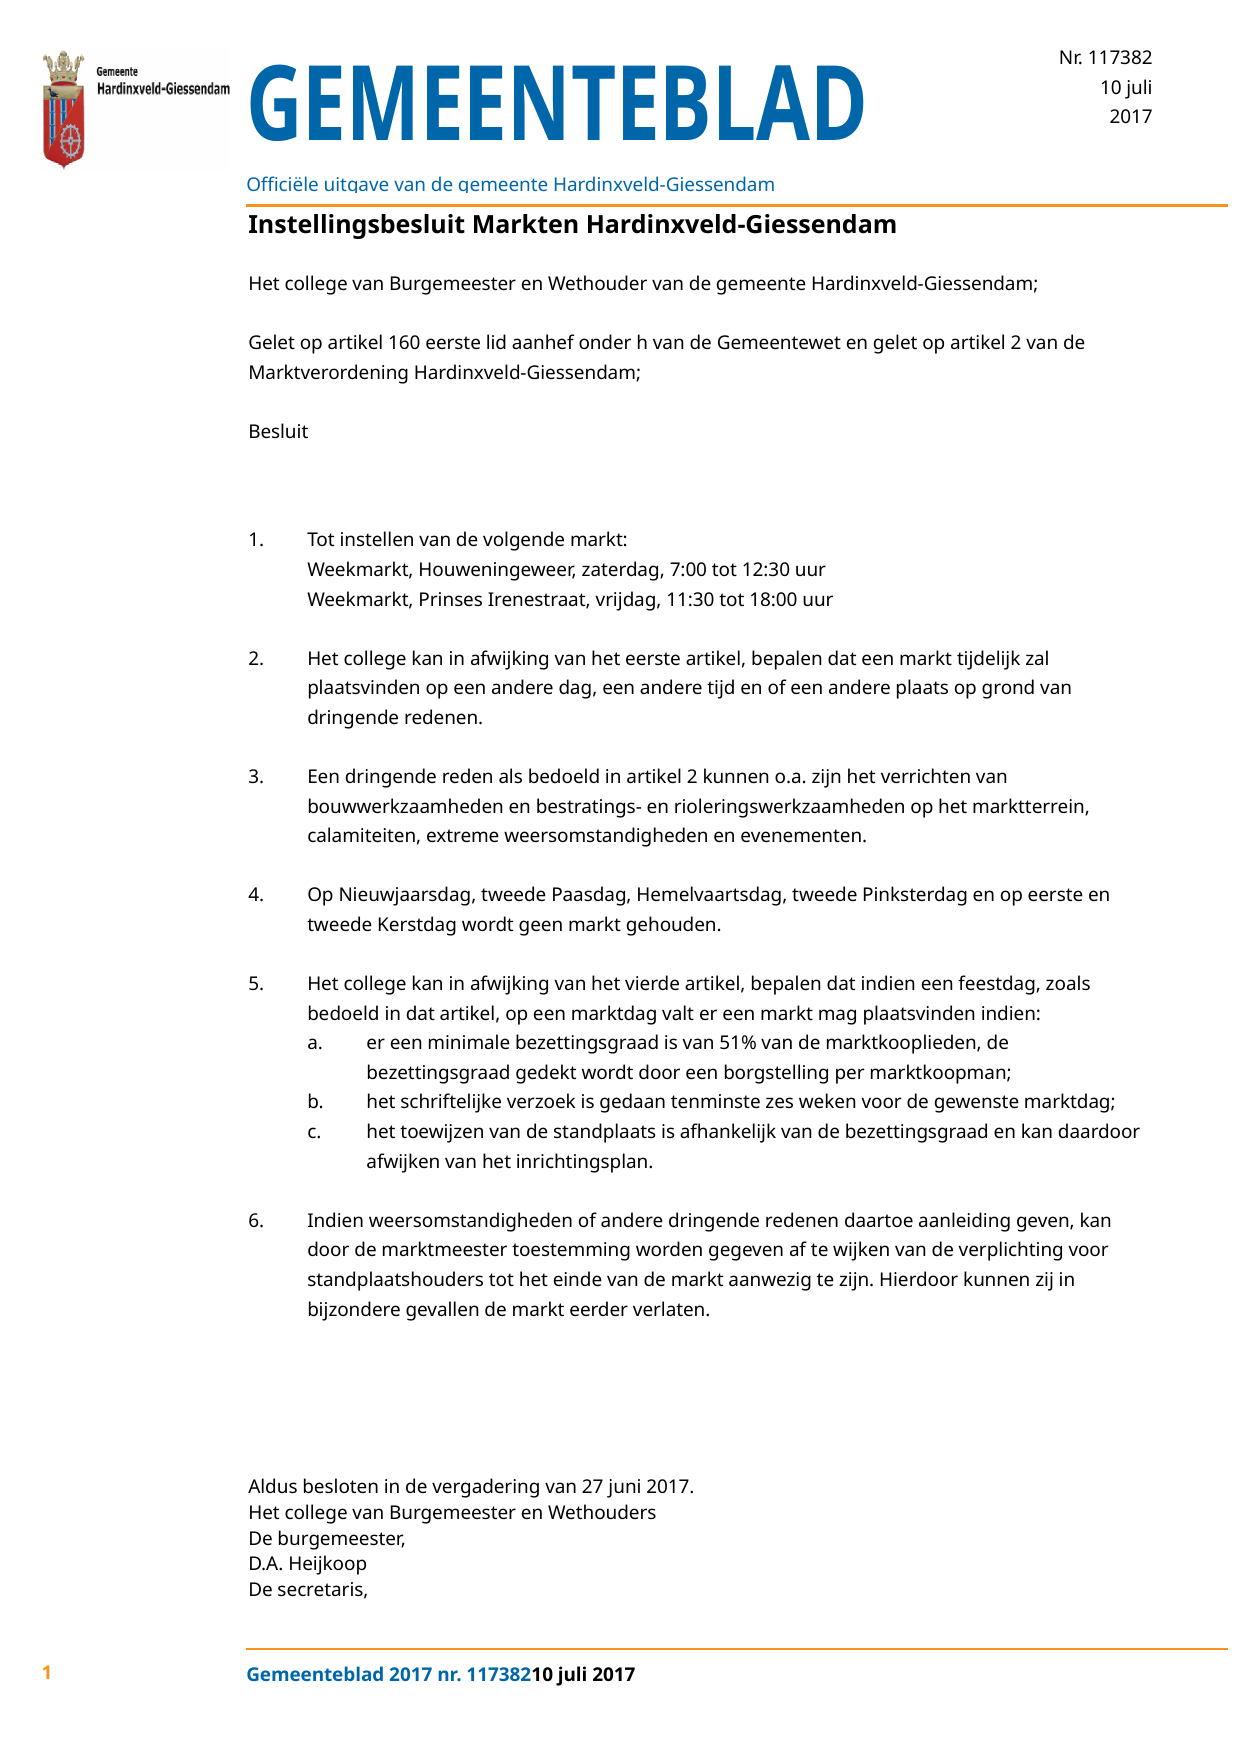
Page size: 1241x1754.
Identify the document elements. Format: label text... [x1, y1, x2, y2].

picture [41, 47, 231, 172]
text Besluit [248, 418, 1152, 444]
text D.A. Heijkoop [248, 1551, 1152, 1576]
list het toewijzen van de standplaats is afhankelijk van de bezettingsgraad en kan daardoor afwijken van het inrichtingsplan. [307, 1118, 1152, 1174]
list Tot instellen van de volgende markt: [248, 527, 1152, 552]
list Een dringende reden als bedoeld in artikel 2 kunnen o.a. zijn het verrichten van bouwwerkzaamheden en bestratings- en rioleringswerkzaamheden op het marktterrein, calamiteiten, extreme weersomstandigheden en evenementen. [248, 763, 1152, 848]
text Aldus besloten in de vergadering van 27 juni 2017. [248, 1473, 1152, 1499]
text Instellingsbesluit Markten Hardinxveld-Giessendam [248, 207, 1152, 241]
list Het college kan in afwijking van het vierde artikel, bepalen dat indien een feestdag, zoals bedoeld in dat artikel, op een marktdag valt er een markt mag plaatsvinden indien: [248, 970, 1152, 1026]
list het schriftelijke verzoek is gedaan tenminste zes weken voor de gewenste marktdag; [307, 1089, 1152, 1114]
text De secretaris, [248, 1576, 1152, 1602]
list Weekmarkt, Prinses Irenestraat, vrijdag, 11:30 tot 18:00 uur [248, 586, 1152, 612]
text De burgemeester, [248, 1525, 1152, 1551]
text Het college van Burgemeester en Wethouder van de gemeente Hardinxveld-Giessendam; [248, 270, 1152, 296]
list Weekmarkt, Houweningeweer, zaterdag, 7:00 tot 12:30 uur [248, 556, 1152, 582]
text Gelet op artikel 160 eerste lid aanhef onder h van de Gemeentewet en gelet op artikel 2 van de Marktverordening Hardinxveld-Giessendam; [248, 329, 1152, 385]
list Op Nieuwjaarsdag, tweede Paasdag, Hemelvaartsdag, tweede Pinksterdag en op eerste en tweede Kerstdag wordt geen markt gehouden. [248, 882, 1152, 937]
list Het college kan in afwijking van het eerste artikel, bepalen dat een markt tijdelijk zal plaatsvinden op een andere dag, een andere tijd en of een andere plaats op grond van dringende redenen. [248, 645, 1152, 730]
list er een minimale bezettingsgraad is van 51% van de marktkooplieden, de bezettingsgraad gedekt wordt door een borgstelling per marktkoopman; [307, 1029, 1152, 1085]
text Het college van Burgemeester en Wethouders [248, 1499, 1152, 1525]
list Indien weersomstandigheden of andere dringende redenen daartoe aanleiding geven, kan door de marktmeester toestemming worden gegeven af te wijken van de verplichting voor standplaatshouders tot het einde van de markt aanwezig te zijn. Hierdoor kunnen zij in bijzondere gevallen de markt eerder verlaten. [248, 1207, 1152, 1322]
